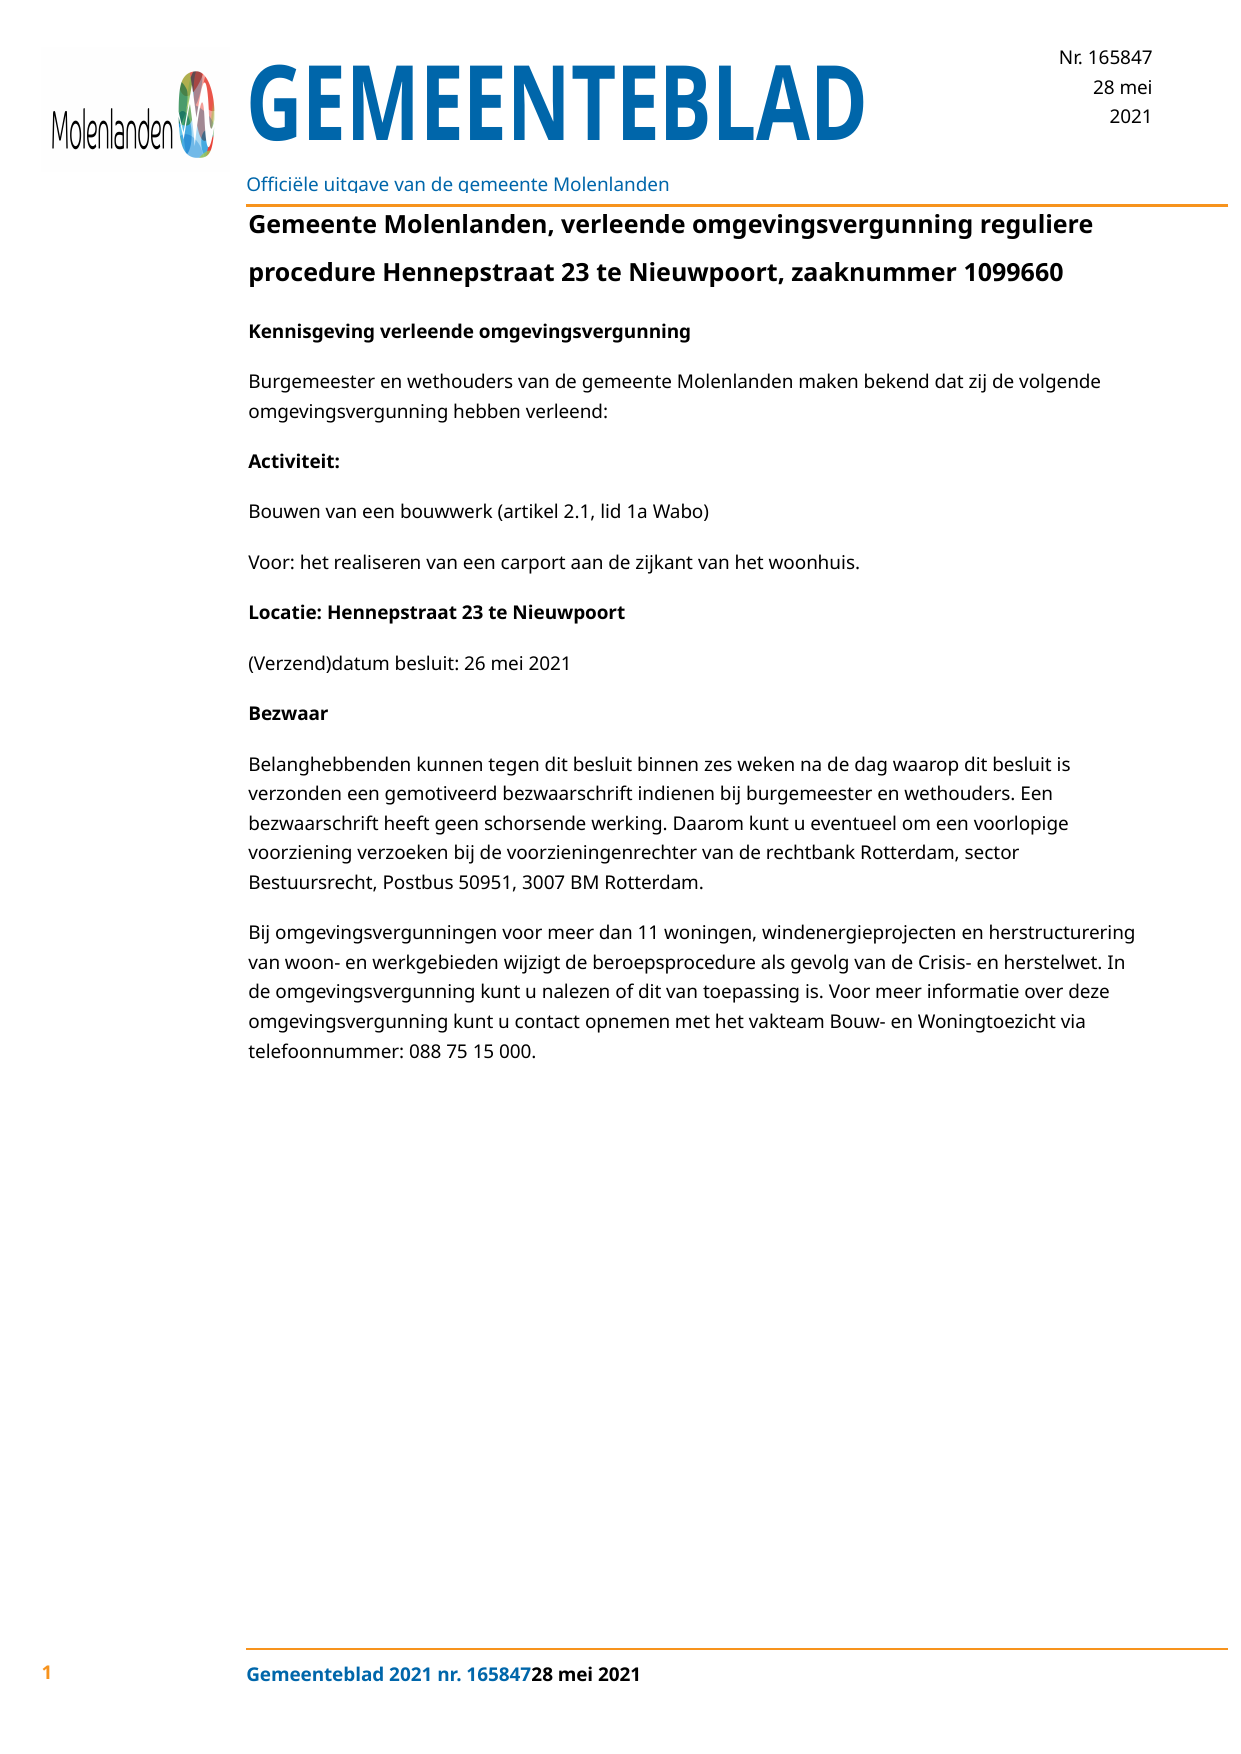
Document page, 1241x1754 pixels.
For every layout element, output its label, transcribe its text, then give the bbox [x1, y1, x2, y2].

picture [41, 47, 231, 172]
text Bezwaar [248, 700, 1152, 726]
text Kennisgeving verleende omgevingsvergunning [248, 318, 1152, 344]
text Gemeente Molenlanden, verleende omgevingsvergunning reguliere procedure Hennepstraat 23 te Nieuwpoort, zaaknummer 1099660 [248, 207, 1152, 288]
text (Verzend)datum besluit: 26 mei 2021 [248, 650, 1152, 676]
text Activiteit: [248, 448, 1152, 474]
text Belanghebbenden kunnen tegen dit besluit binnen zes weken na de dag waarop dit besluit is verzonden een gemotiveerd bezwaarschrift indienen bij burgemeester en wethouders. Een bezwaarschrift heeft geen schorsende werking. Daarom kunt u eventueel om een voorlopige voorziening verzoeken bij de voorzieningenrechter van de rechtbank Rotterdam, sector Bestuursrecht, Postbus 50951, 3007 BM Rotterdam. [248, 751, 1152, 895]
text Burgemeester en wethouders van de gemeente Molenlanden maken bekend dat zij de volgende omgevingsvergunning hebben verleend: [248, 368, 1152, 424]
text Bouwen van een bouwwerk (artikel 2.1, lid 1a Wabo) [248, 499, 1152, 524]
text Locatie: Hennepstraat 23 te Nieuwpoort [248, 599, 1152, 625]
text Bij omgevingsvergunningen voor meer dan 11 woningen, windenergieprojecten en herstructurering van woon- en werkgebieden wijzigt de beroepsprocedure als gevolg van de Crisis- en herstelwet. In de omgevingsvergunning kunt u nalezen of dit van toepassing is. Voor meer informatie over deze omgevingsvergunning kunt u contact opnemen met het vakteam Bouw- en Woningtoezicht via telefoonnummer: 088 75 15 000. [248, 919, 1152, 1064]
text Voor: het realiseren van een carport aan de zijkant van het woonhuis. [248, 549, 1152, 575]
